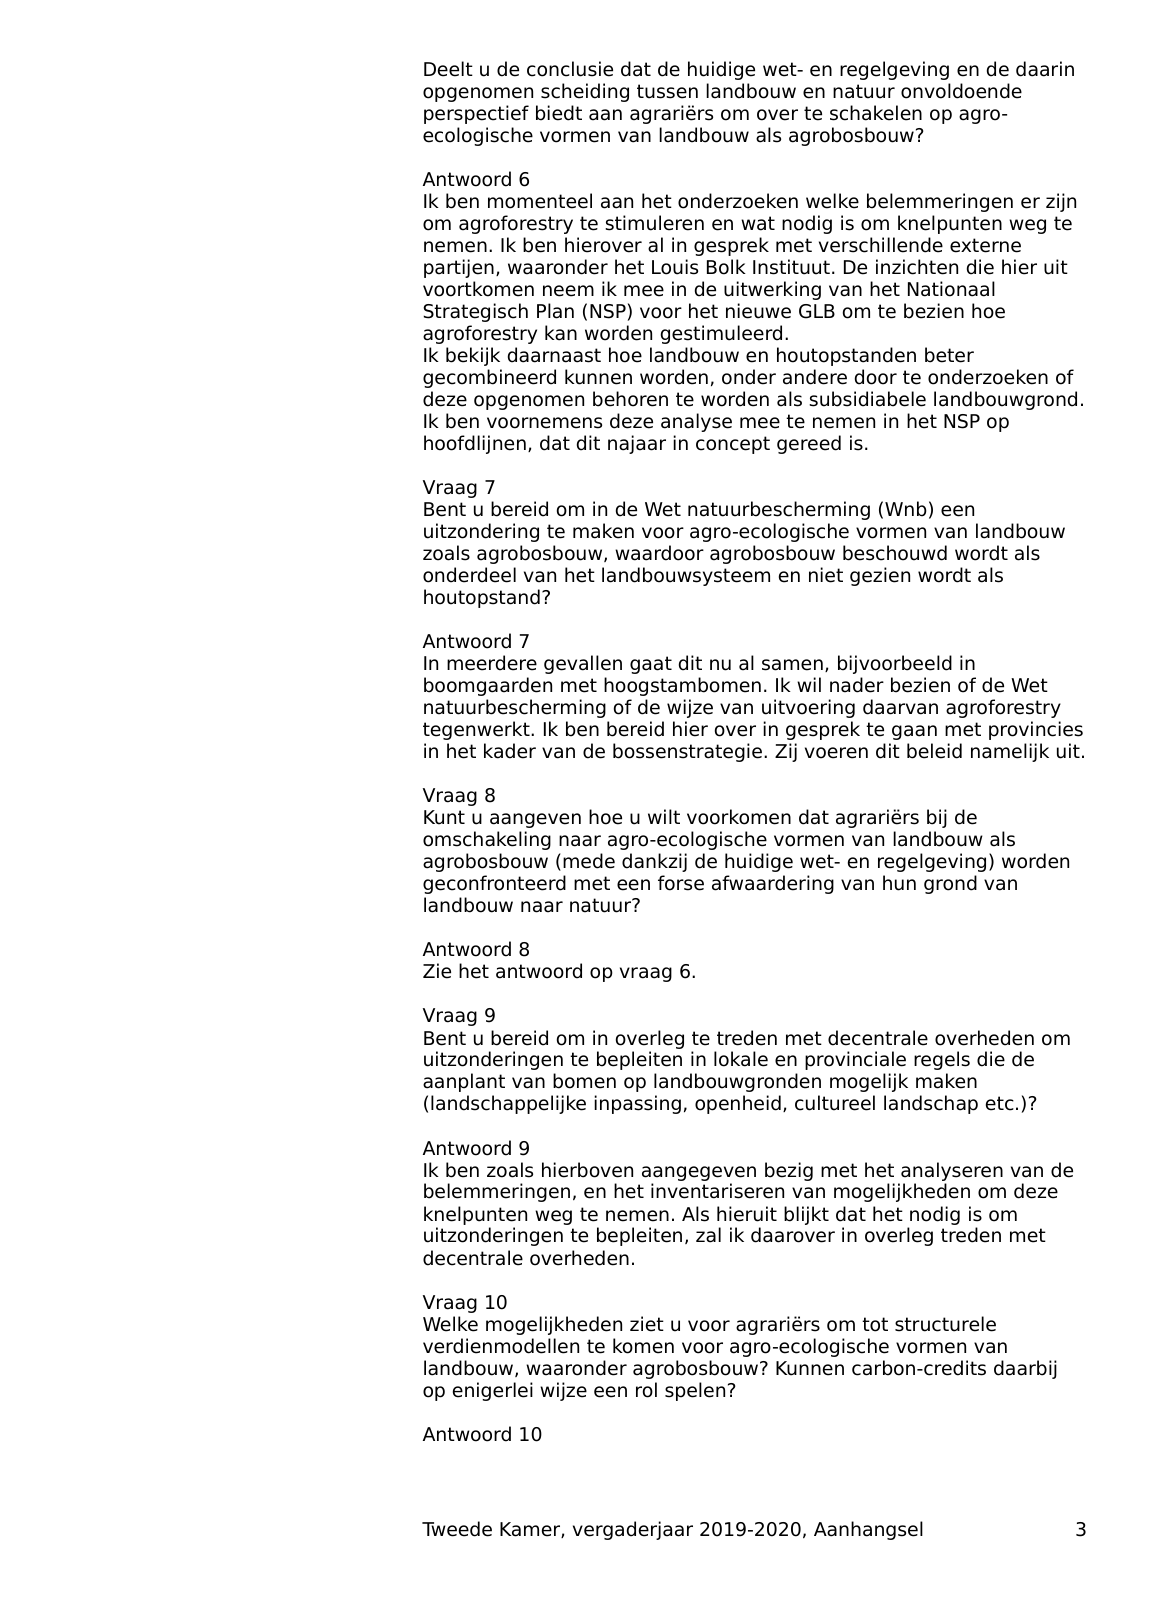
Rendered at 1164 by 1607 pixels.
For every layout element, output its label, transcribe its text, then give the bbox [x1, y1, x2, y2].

text Antwoord 10 [422, 1424, 1087, 1446]
text Zie het antwoord op vraag 6. [422, 961, 1087, 983]
text Deelt u de conclusie dat de huidige wet- en regelgeving en de daarin opgenomen scheiding tussen landbouw en natuur onvoldoende perspectief biedt aan agrariërs om over te schakelen op agro-ecologische vormen van landbouw als agrobosbouw? [422, 59, 1087, 147]
text Ik ben momenteel aan het onderzoeken welke belemmeringen er zijn om agroforestry te stimuleren en wat nodig is om knelpunten weg te nemen. Ik ben hierover al in gesprek met verschillende externe partijen, waaronder het Louis Bolk Instituut. De inzichten die hier uit voortkomen neem ik mee in de uitwerking van het Nationaal Strategisch Plan (NSP) voor het nieuwe GLB om te bezien hoe agroforestry kan worden gestimuleerd. [422, 191, 1087, 345]
text Antwoord 8 [422, 939, 1087, 961]
text Antwoord 9 [422, 1137, 1087, 1159]
text Vraag 10 [422, 1292, 1087, 1313]
text Vraag 8 [422, 785, 1087, 807]
text Welke mogelijkheden ziet u voor agrariërs om tot structurele verdienmodellen te komen voor agro-ecologische vormen van landbouw, waaronder agrobosbouw? Kunnen carbon-credits daarbij op enigerlei wijze een rol spelen? [422, 1313, 1087, 1401]
text Antwoord 7 [422, 631, 1087, 653]
text In meerdere gevallen gaat dit nu al samen, bijvoorbeeld in boomgaarden met hoogstambomen. Ik wil nader bezien of de Wet natuurbescherming of de wijze van uitvoering daarvan agroforestry tegenwerkt. Ik ben bereid hier over in gesprek te gaan met provincies in het kader van de bossenstrategie. Zij voeren dit beleid namelijk uit. [422, 653, 1087, 763]
text Kunt u aangeven hoe u wilt voorkomen dat agrariërs bij de omschakeling naar agro-ecologische vormen van landbouw als agrobosbouw (mede dankzij de huidige wet- en regelgeving) worden geconfronteerd met een forse afwaardering van hun grond van landbouw naar natuur? [422, 807, 1087, 917]
text Vraag 9 [422, 1005, 1087, 1027]
text Ik ben zoals hierboven aangegeven bezig met het analyseren van de belemmeringen, en het inventariseren van mogelijkheden om deze knelpunten weg te nemen. Als hieruit blijkt dat het nodig is om uitzonderingen te bepleiten, zal ik daarover in overleg treden met decentrale overheden. [422, 1159, 1087, 1269]
text Ik bekijk daarnaast hoe landbouw en houtopstanden beter gecombineerd kunnen worden, onder andere door te onderzoeken of deze opgenomen behoren te worden als subsidiabele landbouwgrond. Ik ben voornemens deze analyse mee te nemen in het NSP op hoofdlijnen, dat dit najaar in concept gereed is. [422, 345, 1087, 455]
text Antwoord 6 [422, 169, 1087, 191]
text Vraag 7 [422, 477, 1087, 499]
text Bent u bereid om in overleg te treden met decentrale overheden om uitzonderingen te bepleiten in lokale en provinciale regels die de aanplant van bomen op landbouwgronden mogelijk maken (landschappelijke inpassing, openheid, cultureel landschap etc.)? [422, 1027, 1087, 1115]
text Bent u bereid om in de Wet natuurbescherming (Wnb) een uitzondering te maken voor agro-ecologische vormen van landbouw zoals agrobosbouw, waardoor agrobosbouw beschouwd wordt als onderdeel van het landbouwsysteem en niet gezien wordt als houtopstand? [422, 499, 1087, 609]
